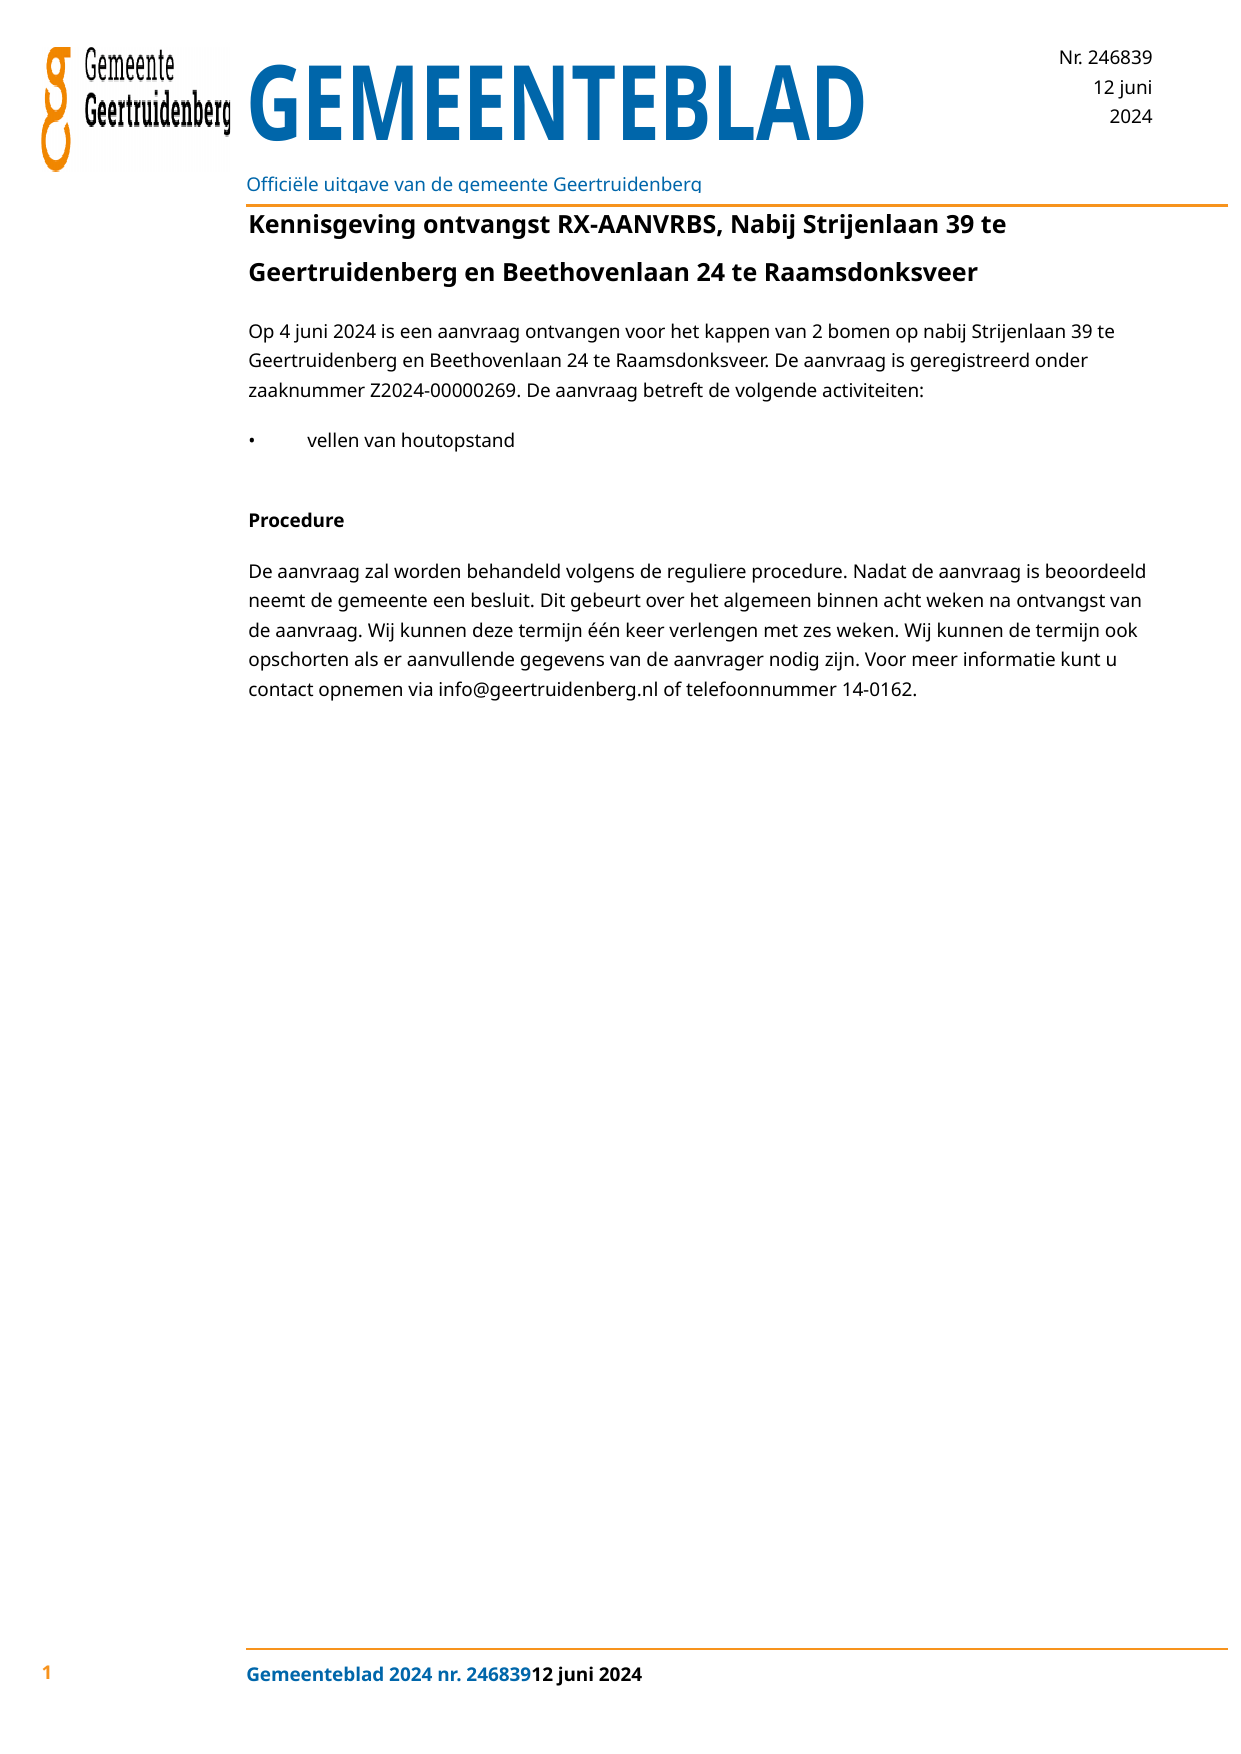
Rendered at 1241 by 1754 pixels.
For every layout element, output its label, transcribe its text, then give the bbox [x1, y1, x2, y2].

text De aanvraag zal worden behandeld volgens de reguliere procedure. Nadat de aanvraag is beoordeeld neemt de gemeente een besluit. Dit gebeurt over het algemeen binnen acht weken na ontvangst van de aanvraag. Wij kunnen deze termijn één keer verlengen met zes weken. Wij kunnen de termijn ook opschorten als er aanvullende gegevens van de aanvrager nodig zijn. Voor meer informatie kunt u contact opnemen via info@geertruidenberg.nl of telefoonnummer 14-0162. [248, 558, 1152, 702]
text Procedure [248, 507, 1152, 533]
text Kennisgeving ontvangst RX-AANVRBS, Nabij Strijenlaan 39 te Geertruidenberg en Beethovenlaan 24 te Raamsdonksveer [248, 207, 1152, 288]
picture [41, 47, 231, 172]
text Op 4 juni 2024 is een aanvraag ontvangen voor het kappen van 2 bomen op nabij Strijenlaan 39 te Geertruidenberg en Beethovenlaan 24 te Raamsdonksveer. De aanvraag is geregistreerd onder zaaknummer Z2024-00000269. De aanvraag betreft de volgende activiteiten: [248, 318, 1152, 403]
list vellen van houtopstand [248, 427, 1152, 453]
